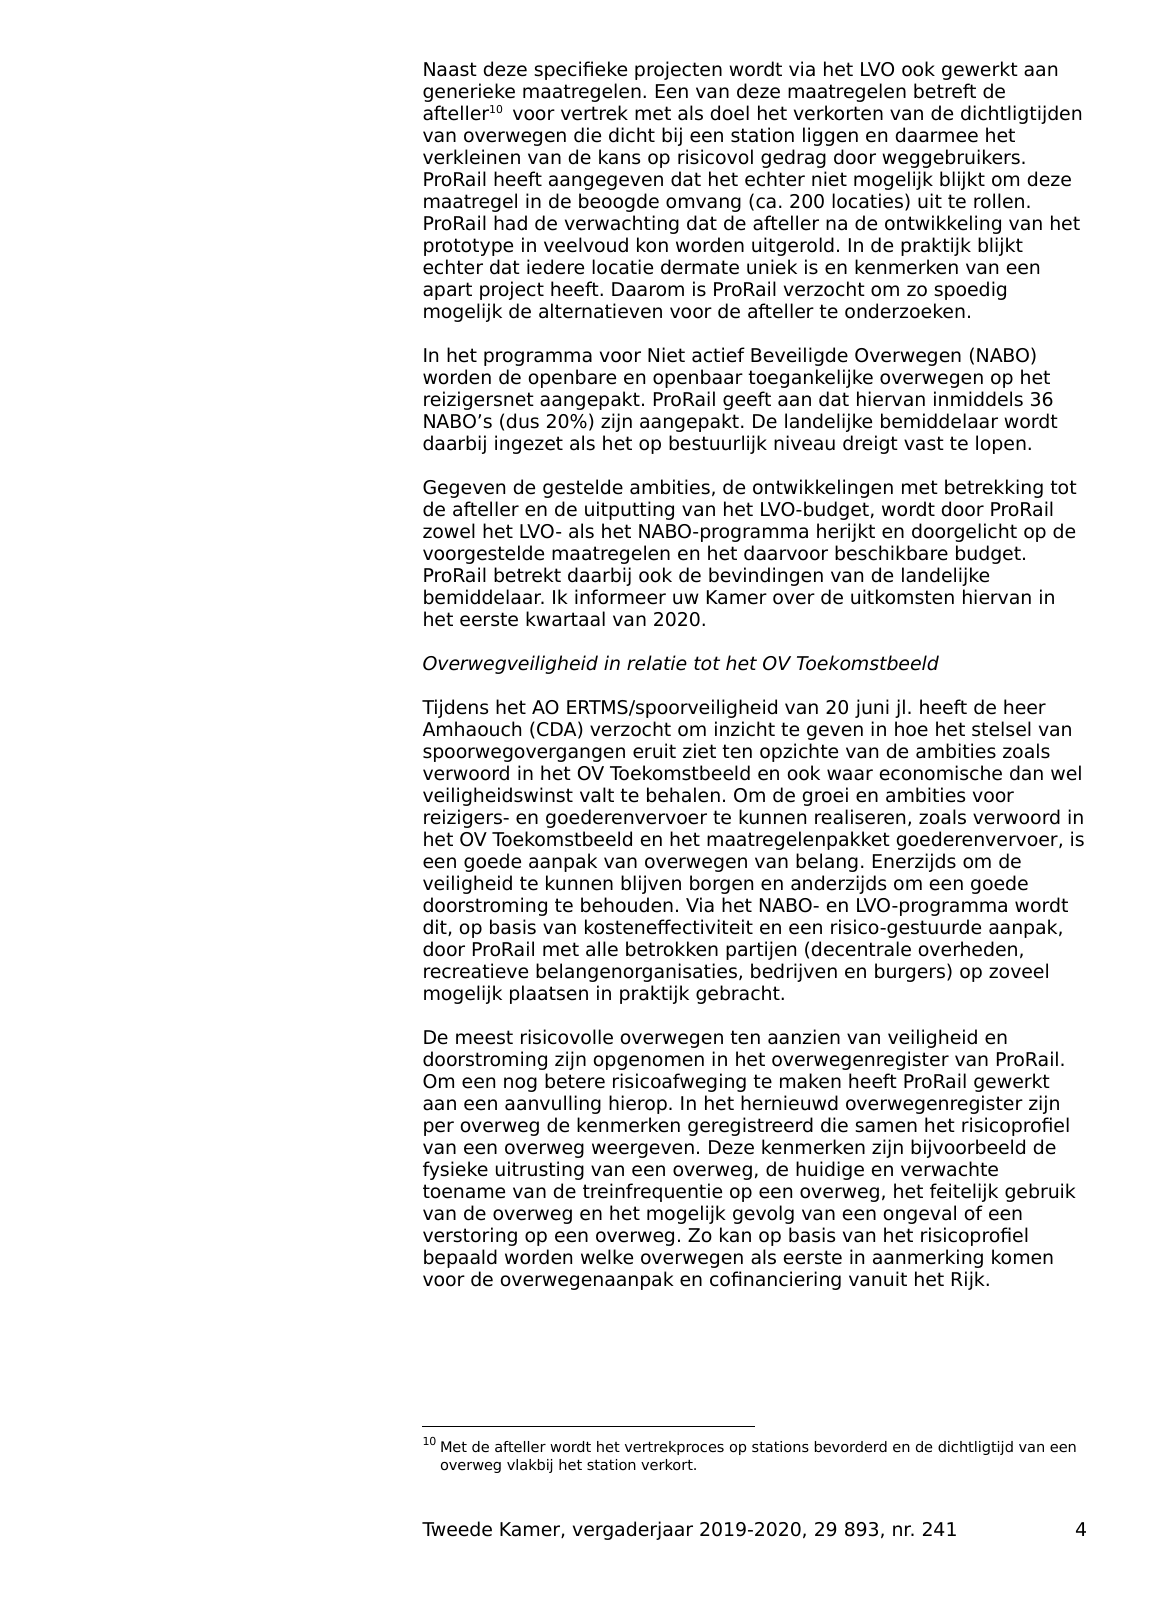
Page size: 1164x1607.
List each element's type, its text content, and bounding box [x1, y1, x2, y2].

text Naast deze specifieke projecten wordt via het LVO ook gewerkt aan generieke maatregelen. Een van deze maatregelen betreft de afteller voor vertrek met als doel het verkorten van de dichtligtijden van overwegen die dicht bij een station liggen en daarmee het verkleinen van de kans op risicovol gedrag door weggebruikers. ProRail heeft aangegeven dat het echter niet mogelijk blijkt om deze maatregel in de beoogde omvang (ca. 200 locaties) uit te rollen. ProRail had de verwachting dat de afteller na de ontwikkeling van het prototype in veelvoud kon worden uitgerold. In de praktijk blijkt echter dat iedere locatie dermate uniek is en kenmerken van een apart project heeft. Daarom is ProRail verzocht om zo spoedig mogelijk de alternatieven voor de afteller te onderzoeken. [422, 59, 1087, 323]
text De meest risicovolle overwegen ten aanzien van veiligheid en doorstroming zijn opgenomen in het overwegenregister van ProRail. Om een nog betere risicoafweging te maken heeft ProRail gewerkt aan een aanvulling hierop. In het hernieuwd overwegenregister zijn per overweg de kenmerken geregistreerd die samen het risicoprofiel van een overweg weergeven. Deze kenmerken zijn bijvoorbeeld de fysieke uitrusting van een overweg, de huidige en verwachte toename van de treinfrequentie op een overweg, het feitelijk gebruik van de overweg en het mogelijk gevolg van een ongeval of een verstoring op een overweg. Zo kan op basis van het risicoprofiel bepaald worden welke overwegen als eerste in aanmerking komen voor de overwegenaanpak en cofinanciering vanuit het Rijk. [422, 1027, 1087, 1291]
text Gegeven de gestelde ambities, de ontwikkelingen met betrekking tot de afteller en de uitputting van het LVO-budget, wordt door ProRail zowel het LVO- als het NABO-programma herijkt en doorgelicht op de voorgestelde maatregelen en het daarvoor beschikbare budget. ProRail betrekt daarbij ook de bevindingen van de landelijke bemiddelaar. Ik informeer uw Kamer over de uitkomsten hiervan in het eerste kwartaal van 2020. [422, 477, 1087, 631]
subtitle Overwegveiligheid in relatie tot het OV Toekomstbeeld [422, 653, 1087, 675]
text Tijdens het AO ERTMS/spoorveiligheid van 20 juni jl. heeft de heer Amhaouch (CDA) verzocht om inzicht te geven in hoe het stelsel van spoorwegovergangen eruit ziet ten opzichte van de ambities zoals verwoord in het OV Toekomstbeeld en ook waar economische dan wel veiligheidswinst valt te behalen. Om de groei en ambities voor reizigers- en goederenvervoer te kunnen realiseren, zoals verwoord in het OV Toekomstbeeld en het maatregelenpakket goederenvervoer, is een goede aanpak van overwegen van belang. Enerzijds om de veiligheid te kunnen blijven borgen en anderzijds om een goede doorstroming te behouden. Via het NABO- en LVO-programma wordt dit, op basis van kosteneffectiviteit en een risico-gestuurde aanpak, door ProRail met alle betrokken partijen (decentrale overheden, recreatieve belangenorganisaties, bedrijven en burgers) op zoveel mogelijk plaatsen in praktijk gebracht. [422, 697, 1087, 1005]
text In het programma voor Niet actief Beveiligde Overwegen (NABO) worden de openbare en openbaar toegankelijke overwegen op het reizigersnet aangepakt. ProRail geeft aan dat hiervan inmiddels 36 NABO’s (dus 20%) zijn aangepakt. De landelijke bemiddelaar wordt daarbij ingezet als het op bestuurlijk niveau dreigt vast te lopen. [422, 345, 1087, 455]
text Met de afteller wordt het vertrekproces op stations bevorderd en de dichtligtijd van een overweg vlakbij het station verkort. [422, 1435, 1087, 1474]
